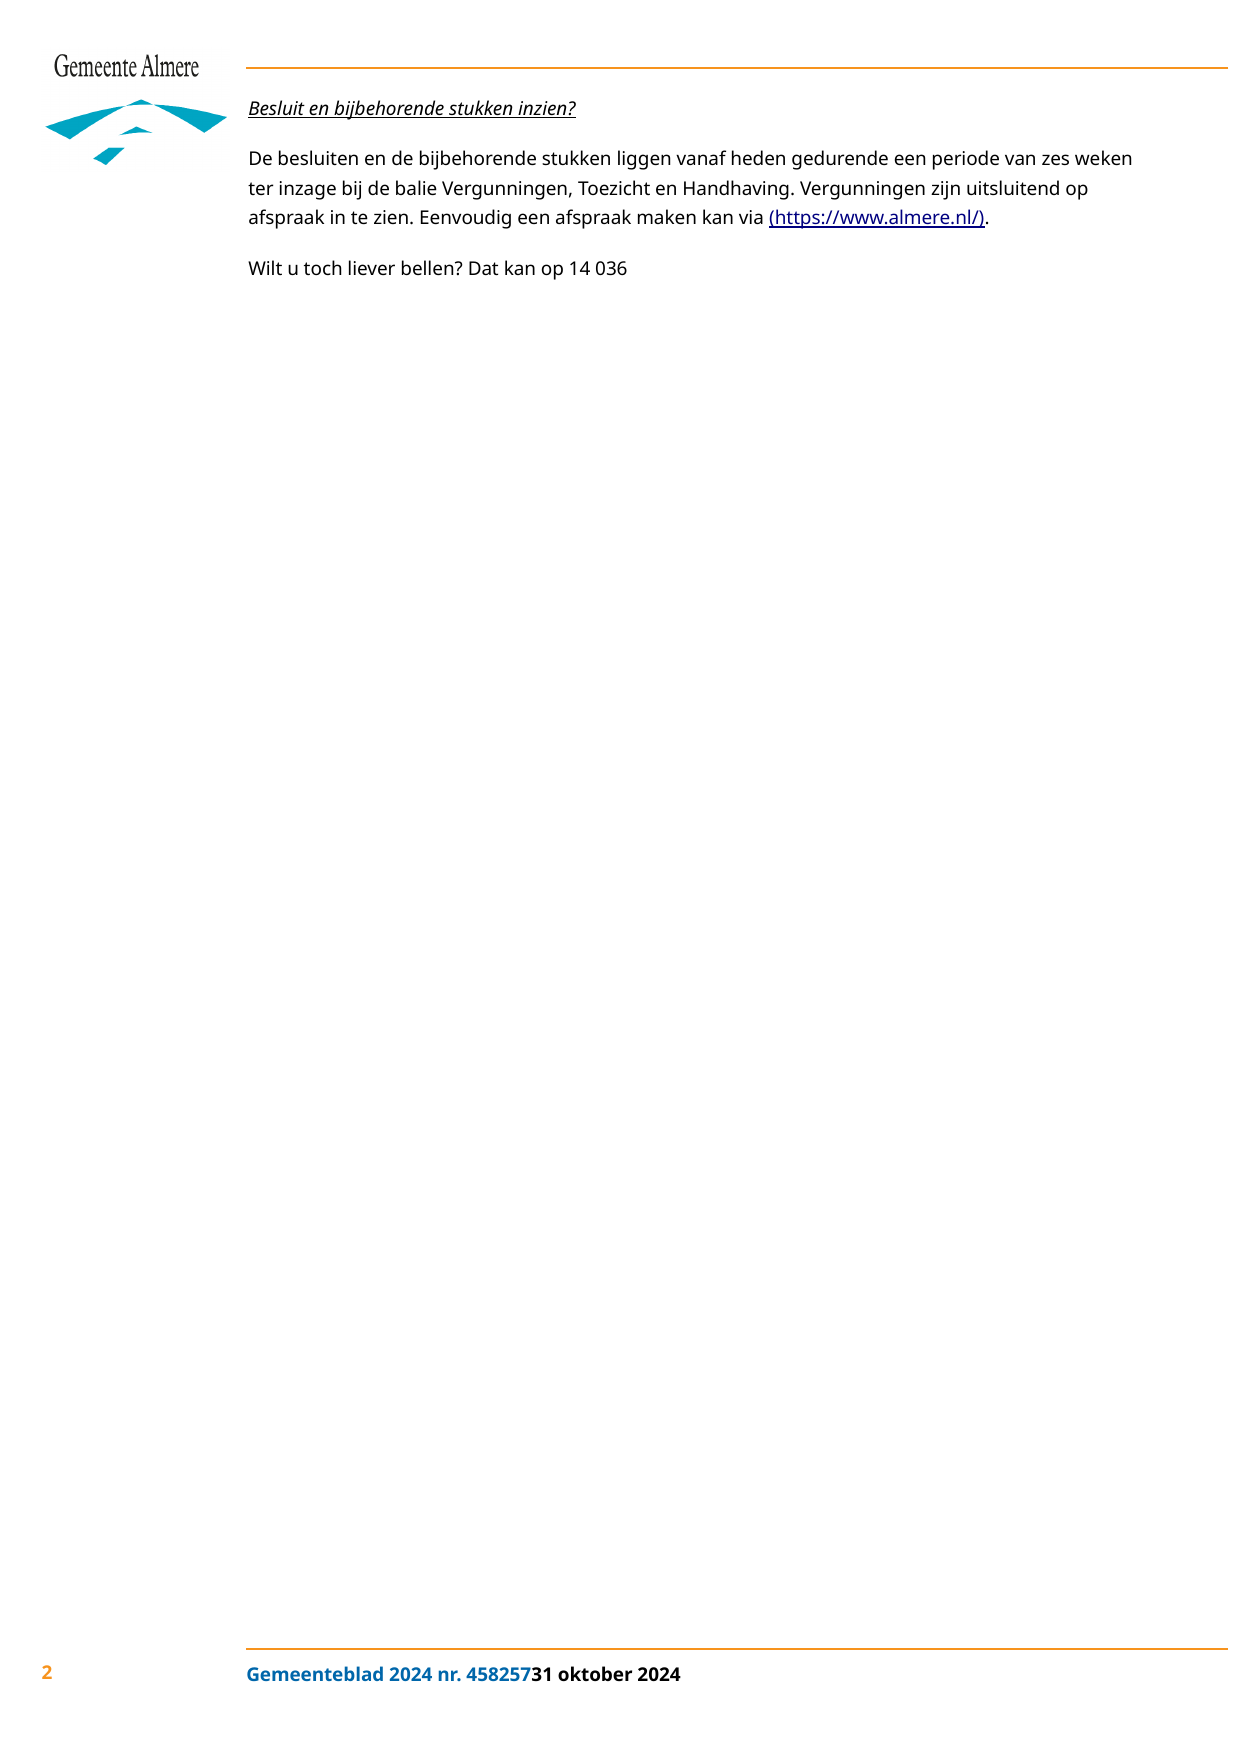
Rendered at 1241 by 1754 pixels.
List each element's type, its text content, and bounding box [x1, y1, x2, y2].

picture [41, 47, 231, 172]
text Wilt u toch liever bellen? Dat kan op 14 036 [248, 255, 1152, 281]
text De besluiten en de bijbehorende stukken liggen vanaf heden gedurende een periode van zes weken ter inzage bij de balie Vergunningen, Toezicht en Handhaving. Vergunningen zijn uitsluitend op afspraak in te zien. Eenvoudig een afspraak maken kan via (https://www.almere.nl/). [248, 145, 1152, 230]
text Besluit en bijbehorende stukken inzien? [248, 95, 1152, 121]
